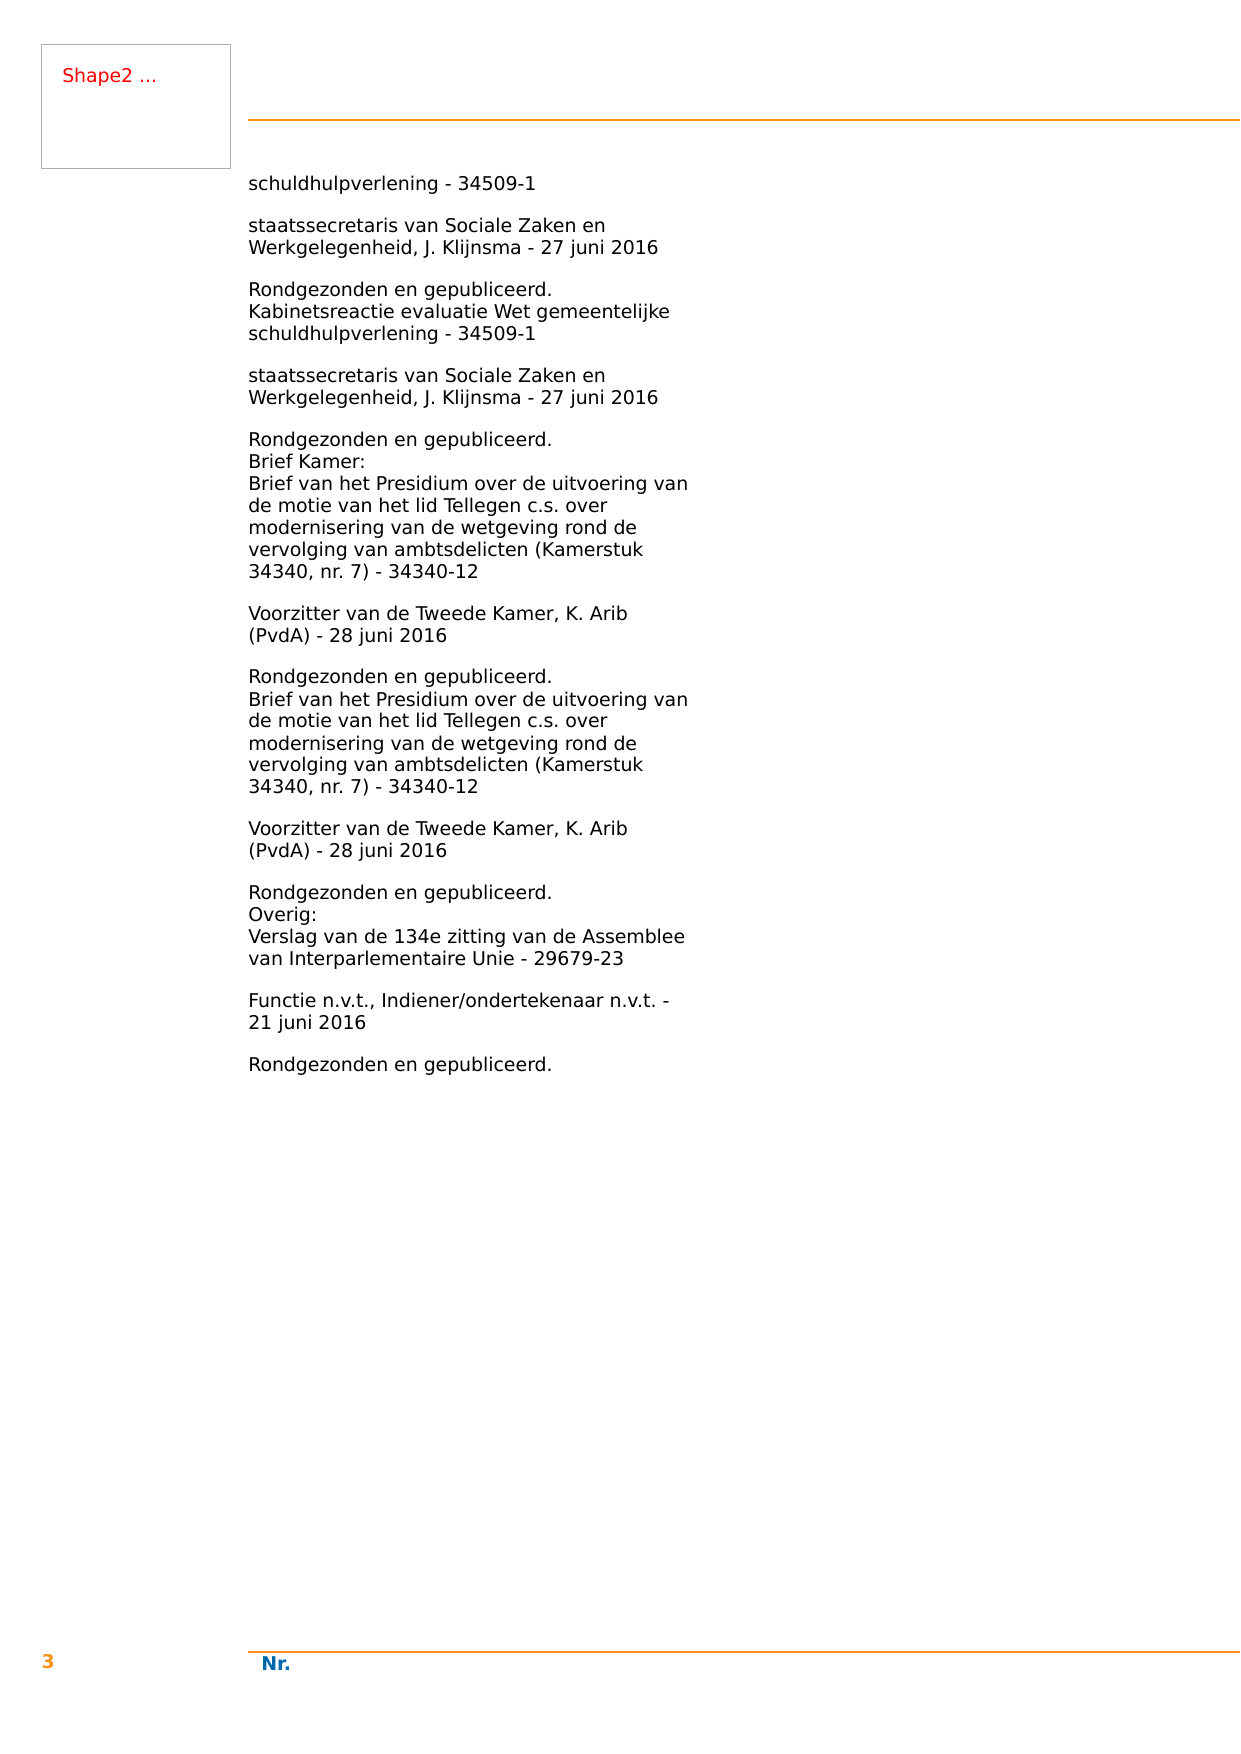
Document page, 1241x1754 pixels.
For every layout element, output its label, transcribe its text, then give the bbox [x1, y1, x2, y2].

text Rondgezonden en gepubliceerd. [248, 1054, 691, 1076]
text schuldhulpverlening - 34509-1 [248, 173, 691, 195]
text Brief Kamer: [248, 451, 691, 473]
text Rondgezonden en gepubliceerd. [248, 666, 691, 688]
text Kabinetsreactie evaluatie Wet gemeentelijke schuldhulpverlening - 34509-1 [248, 301, 691, 345]
text Functie n.v.t., Indiener/ondertekenaar n.v.t. - 21 juni 2016 [248, 990, 691, 1034]
text staatssecretaris van Sociale Zaken en Werkgelegenheid, J. Klijnsma - 27 juni 2016 [248, 215, 691, 259]
text Voorzitter van de Tweede Kamer, K. Arib (PvdA) - 28 juni 2016 [248, 818, 691, 862]
text Brief van het Presidium over de uitvoering van de motie van het lid Tellegen c.s. over modernisering van de wetgeving rond de vervolging van ambtsdelicten (Kamerstuk 34340, nr. 7) - 34340-12 [248, 473, 691, 582]
text Rondgezonden en gepubliceerd. [248, 429, 691, 451]
text staatssecretaris van Sociale Zaken en Werkgelegenheid, J. Klijnsma - 27 juni 2016 [248, 365, 691, 409]
text Rondgezonden en gepubliceerd. [248, 882, 691, 904]
text Voorzitter van de Tweede Kamer, K. Arib (PvdA) - 28 juni 2016 [248, 602, 691, 646]
text Rondgezonden en gepubliceerd. [248, 279, 691, 301]
text Verslag van de 134e zitting van de Assemblee van Interparlementaire Unie - 29679-23 [248, 926, 691, 970]
text Brief van het Presidium over de uitvoering van de motie van het lid Tellegen c.s. over modernisering van de wetgeving rond de vervolging van ambtsdelicten (Kamerstuk 34340, nr. 7) - 34340-12 [248, 688, 691, 798]
text Overig: [248, 904, 691, 926]
